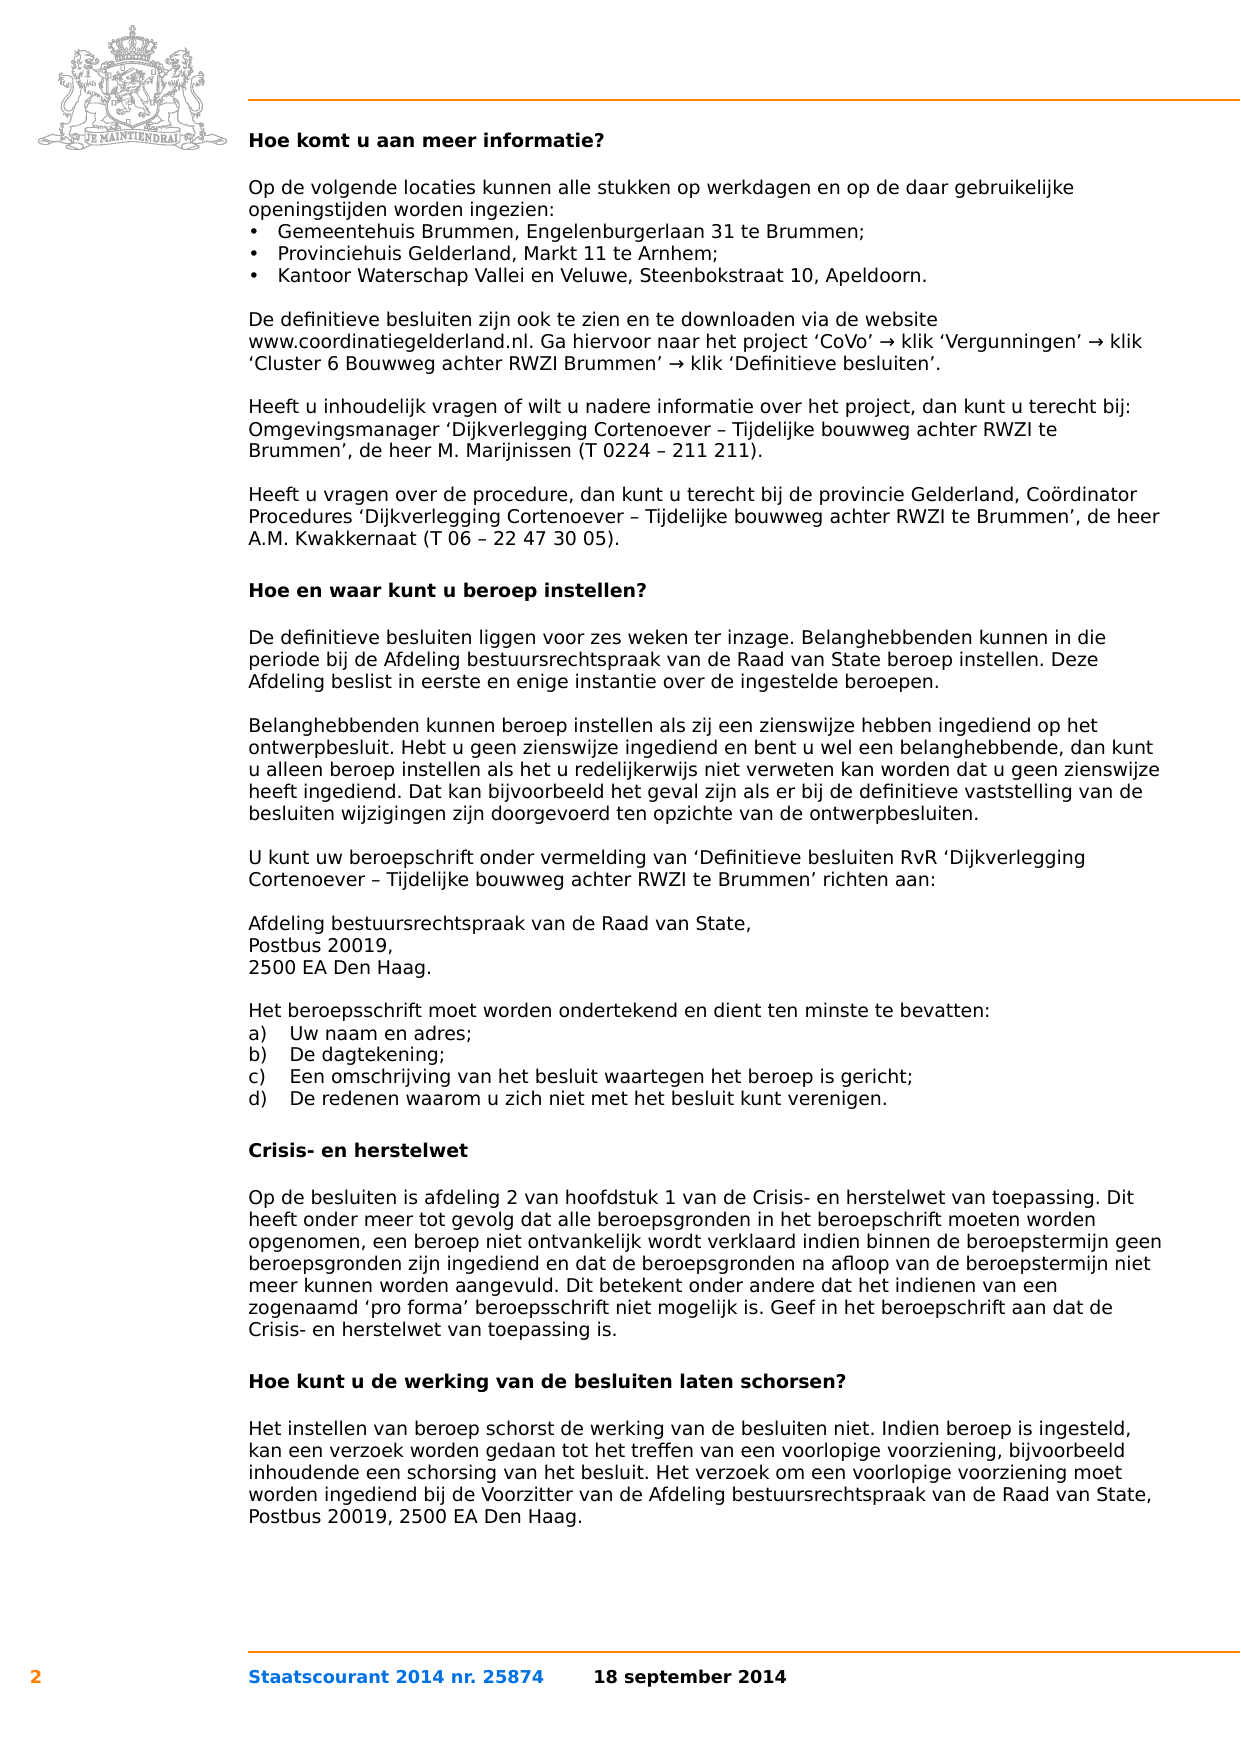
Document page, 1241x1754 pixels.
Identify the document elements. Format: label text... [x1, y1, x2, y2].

text Belanghebbenden kunnen beroep instellen als zij een zienswijze hebben ingediend op het ontwerpbesluit. Hebt u geen zienswijze ingediend en bent u wel een belanghebbende, dan kunt u alleen beroep instellen als het u redelijkerwijs niet verweten kan worden dat u geen zienswijze heeft ingediend. Dat kan bijvoorbeeld het geval zijn als er bij de definitieve vaststelling van de besluiten wijzigingen zijn doorgevoerd ten opzichte van de ontwerpbesluiten. [248, 715, 1163, 825]
text De definitieve besluiten zijn ook te zien en te downloaden via de website www.coordinatiegelderland.nl. Ga hiervoor naar het project ‘CoVo’ → klik ‘Vergunningen’ → klik ‘Cluster 6 Bouwweg achter RWZI Brummen’ → klik ‘Definitieve besluiten’. [248, 309, 1163, 374]
text Op de besluiten is afdeling 2 van hoofdstuk 1 van de Crisis- en herstelwet van toepassing. Dit heeft onder meer tot gevolg dat alle beroepsgronden in het beroepschrift moeten worden opgenomen, een beroep niet ontvankelijk wordt verklaard indien binnen de beroepstermijn geen beroepsgronden zijn ingediend en dat de beroepsgronden na afloop van de beroepstermijn niet meer kunnen worden aangevuld. Dit betekent onder andere dat het indienen van een zogenaamd ‘pro forma’ beroepsschrift niet mogelijk is. Geef in het beroepschrift aan dat de Crisis- en herstelwet van toepassing is. [248, 1187, 1163, 1341]
text U kunt uw beroepschrift onder vermelding van ‘Definitieve besluiten RvR ‘Dijkverlegging Cortenoever – Tijdelijke bouwweg achter RWZI te Brummen’ richten aan: [248, 847, 1163, 891]
subtitle Crisis- en herstelwet [248, 1140, 1163, 1162]
text Heeft u inhoudelijk vragen of wilt u nadere informatie over het project, dan kunt u terecht bij: Omgevingsmanager ‘Dijkverlegging Cortenoever – Tijdelijke bouwweg achter RWZI te Brummen’, de heer M. Marijnissen (T 0224 – 211 211). [248, 396, 1163, 462]
text Heeft u vragen over de procedure, dan kunt u terecht bij de provincie Gelderland, Coördinator Procedures ‘Dijkverlegging Cortenoever – Tijdelijke bouwweg achter RWZI te Brummen’, de heer A.M. Kwakkernaat (T 06 – 22 47 30 05). [248, 484, 1163, 550]
text Het beroepsschrift moet worden ondertekend en dient ten minste te bevatten: [248, 1000, 1163, 1022]
text b) De dagtekening; [248, 1044, 1163, 1066]
subtitle Hoe komt u aan meer informatie? [248, 130, 1163, 152]
text • Provinciehuis Gelderland, Markt 11 te Arnhem; [248, 243, 1163, 265]
text • Kantoor Waterschap Vallei en Veluwe, Steenbokstraat 10, Apeldoorn. [248, 265, 1163, 287]
text a) Uw naam en adres; [248, 1022, 1163, 1044]
text De definitieve besluiten liggen voor zes weken ter inzage. Belanghebbenden kunnen in die periode bij de Afdeling bestuursrechtspraak van de Raad van State beroep instellen. Deze Afdeling beslist in eerste en enige instantie over de ingestelde beroepen. [248, 627, 1163, 693]
subtitle Hoe kunt u de werking van de besluiten laten schorsen? [248, 1371, 1163, 1393]
text 2500 EA Den Haag. [248, 957, 1163, 978]
text Afdeling bestuursrechtspraak van de Raad van State, [248, 913, 1163, 934]
text • Gemeentehuis Brummen, Engelenburgerlaan 31 te Brummen; [248, 221, 1163, 243]
text Postbus 20019, [248, 934, 1163, 957]
subtitle Hoe en waar kunt u beroep instellen? [248, 580, 1163, 602]
text d) De redenen waarom u zich niet met het besluit kunt verenigen. [248, 1088, 1163, 1110]
text Het instellen van beroep schorst de werking van de besluiten niet. Indien beroep is ingesteld, kan een verzoek worden gedaan tot het treffen van een voorlopige voorziening, bijvoorbeeld inhoudende een schorsing van het besluit. Het verzoek om een voorlopige voorziening moet worden ingediend bij de Voorzitter van de Afdeling bestuursrechtspraak van de Raad van State, Postbus 20019, 2500 EA Den Haag. [248, 1418, 1163, 1528]
text Op de volgende locaties kunnen alle stukken op werkdagen en op de daar gebruikelijke openingstijden worden ingezien: [248, 177, 1163, 221]
picture [38, 25, 227, 150]
text c) Een omschrijving van het besluit waartegen het beroep is gericht; [248, 1066, 1163, 1088]
